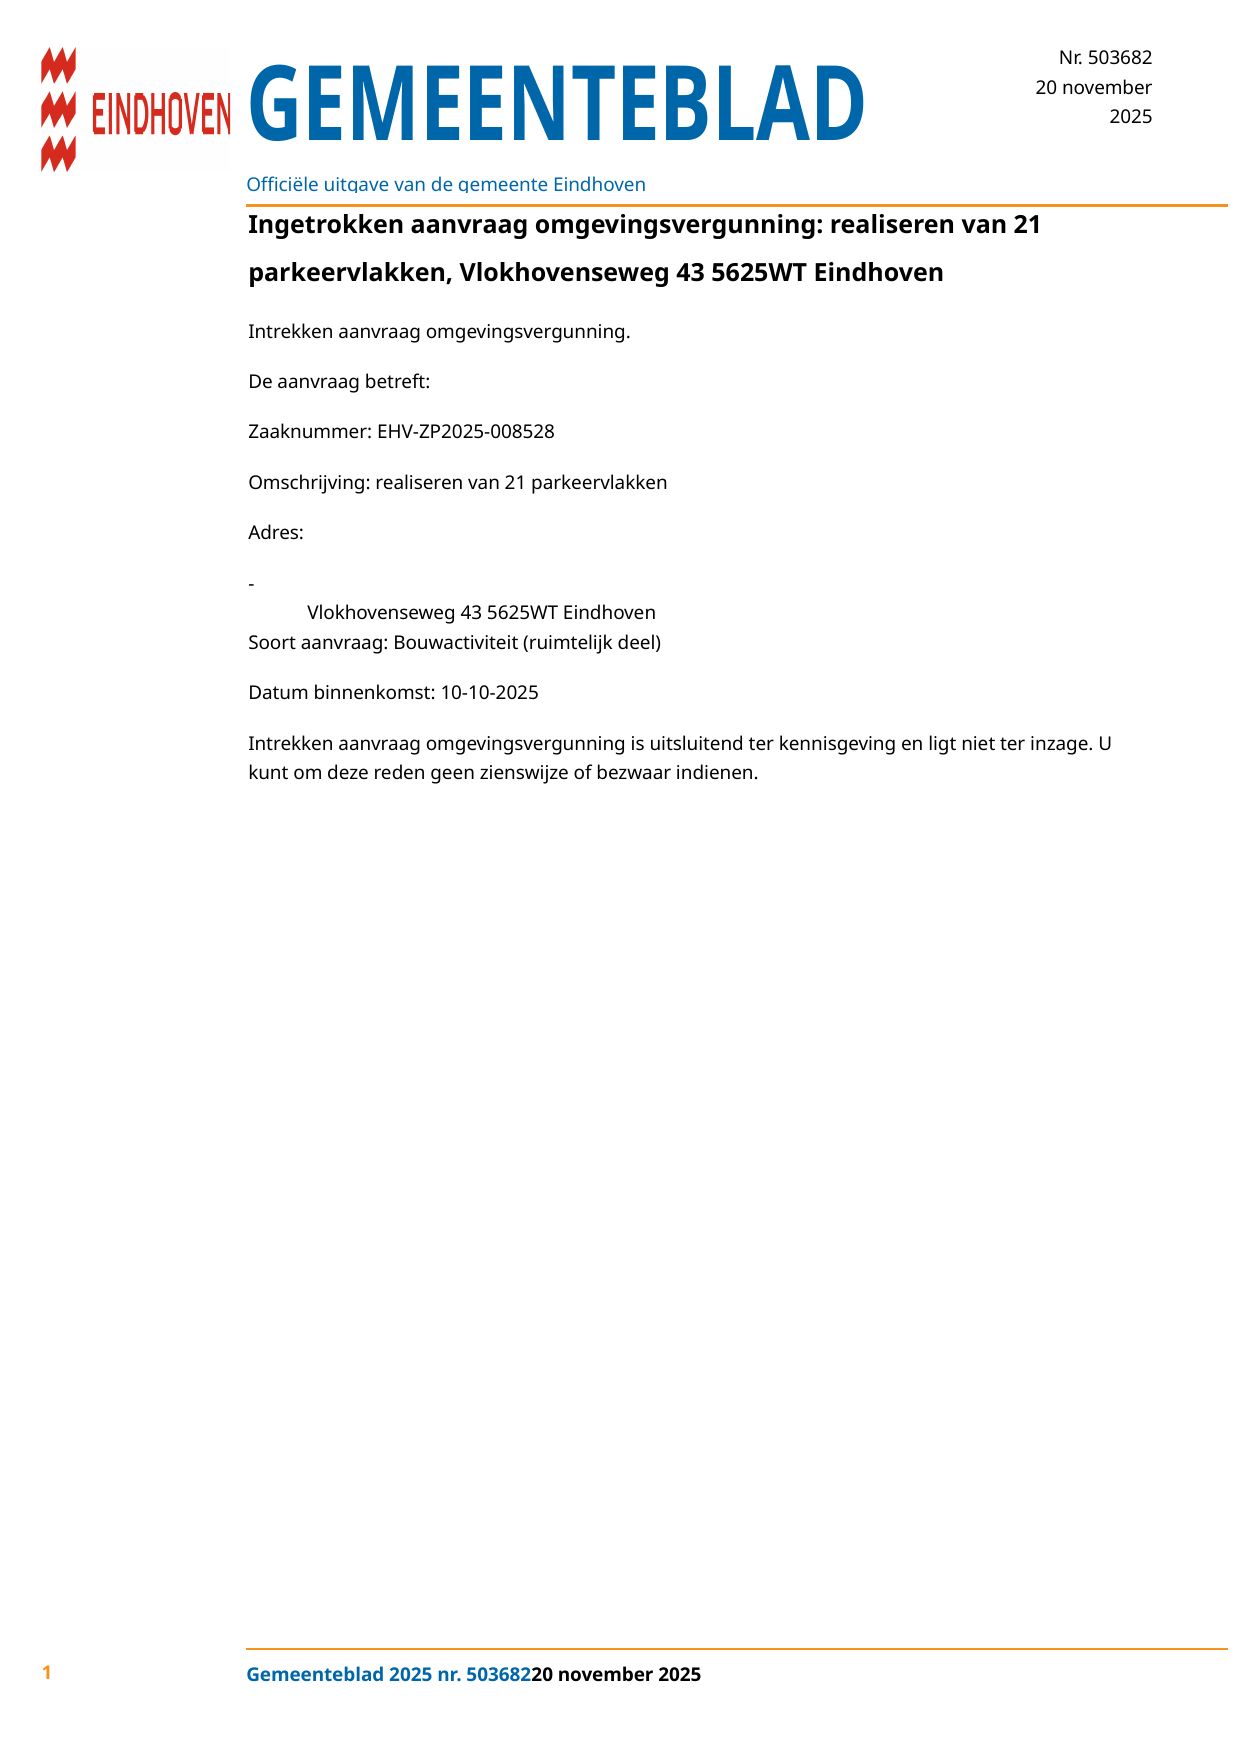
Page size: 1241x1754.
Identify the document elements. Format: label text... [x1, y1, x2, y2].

text Omschrijving: realiseren van 21 parkeervlakken [248, 469, 1152, 495]
text Intrekken aanvraag omgevingsvergunning. [248, 318, 1152, 344]
text De aanvraag betreft: [248, 368, 1152, 394]
text Adres: [248, 519, 1152, 545]
text Intrekken aanvraag omgevingsvergunning is uitsluitend ter kennisgeving en ligt niet ter inzage. U kunt om deze reden geen zienswijze of bezwaar indienen. [248, 730, 1152, 785]
text Zaaknummer: EHV-ZP2025-008528 [248, 419, 1152, 444]
text Soort aanvraag: Bouwactiviteit (ruimtelijk deel) [248, 629, 1152, 655]
picture [41, 47, 231, 172]
text Datum binnenkomst: 10-10-2025 [248, 679, 1152, 705]
text Ingetrokken aanvraag omgevingsvergunning: realiseren van 21 parkeervlakken, Vlokhovenseweg 43 5625WT Eindhoven [248, 207, 1152, 288]
list Vlokhovenseweg 43 5625WT Eindhoven [248, 599, 1152, 625]
